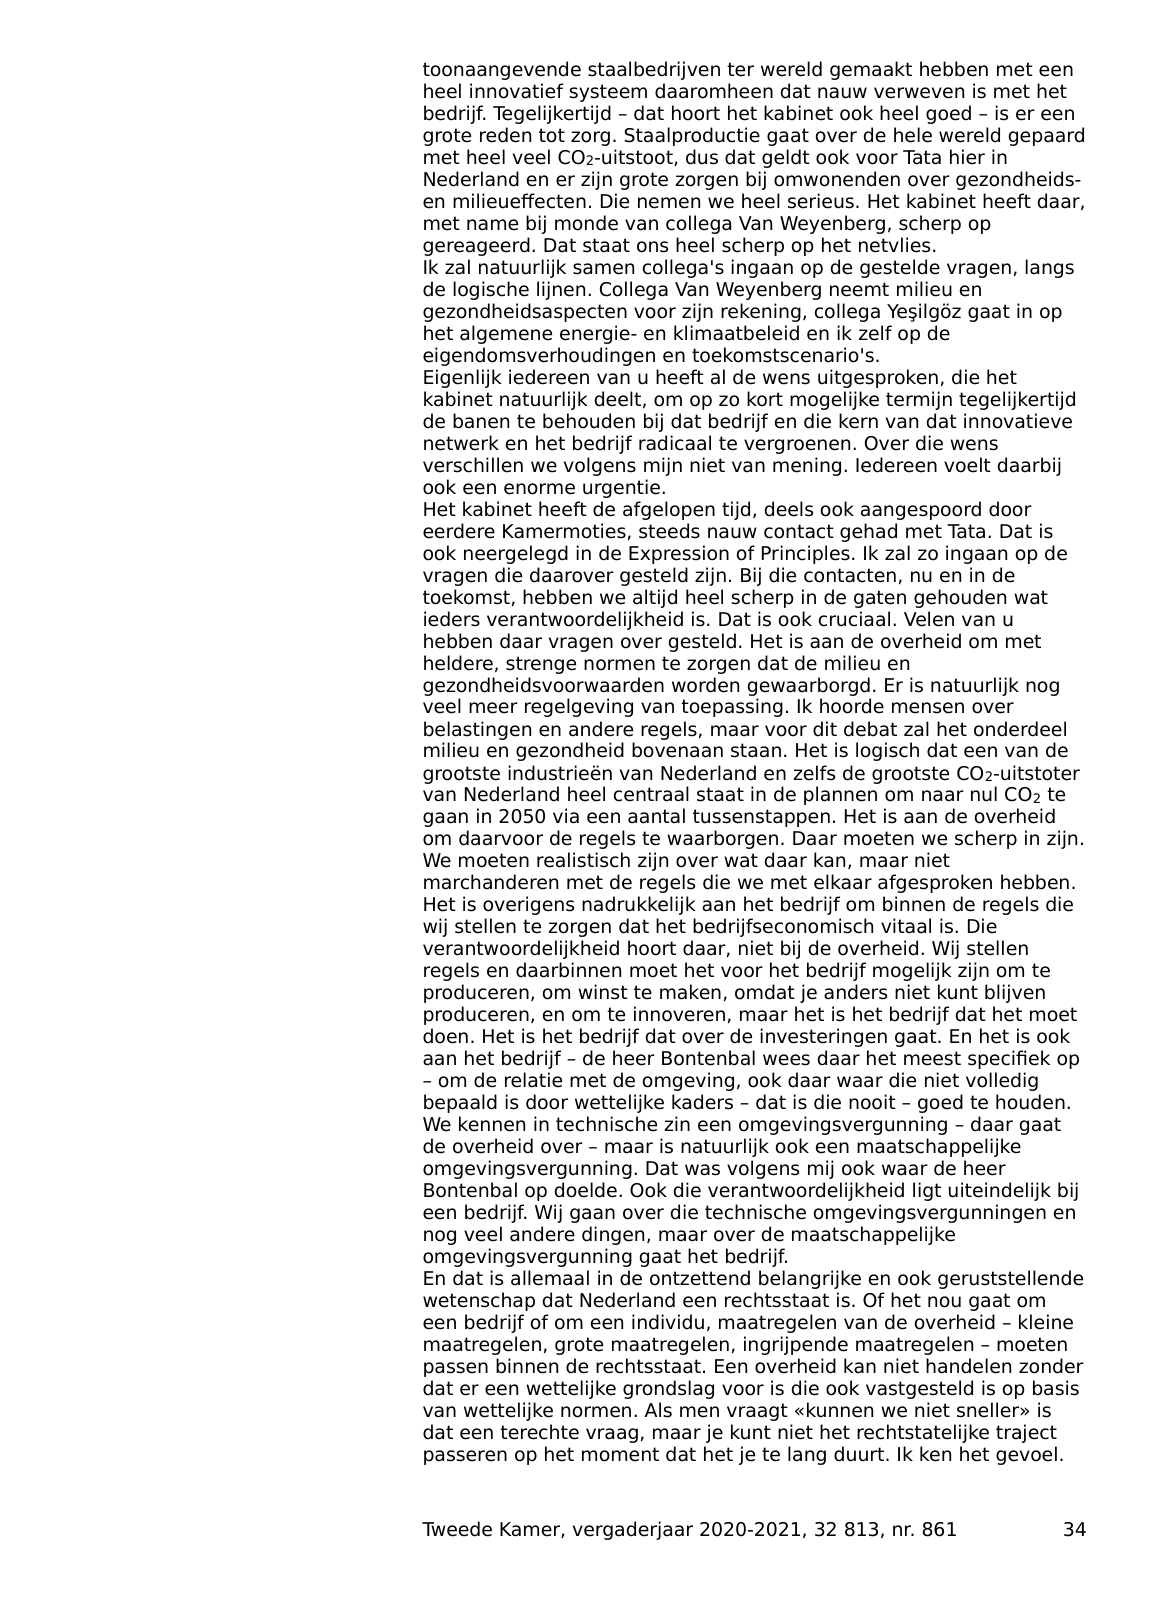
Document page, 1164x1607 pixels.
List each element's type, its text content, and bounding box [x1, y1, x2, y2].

text En dat is allemaal in de ontzettend belangrijke en ook geruststellende wetenschap dat Nederland een rechtsstaat is. Of het nou gaat om een bedrijf of om een individu, maatregelen van de overheid – kleine maatregelen, grote maatregelen, ingrijpende maatregelen – moeten passen binnen de rechtsstaat. Een overheid kan niet handelen zonder dat er een wettelijke grondslag voor is die ook vastgesteld is op basis van wettelijke normen. Als men vraagt «kunnen we niet sneller» is dat een terechte vraag, maar je kunt niet het rechtstatelijke traject passeren op het moment dat het je te lang duurt. Ik ken het gevoel. [422, 1268, 1087, 1466]
text Het is overigens nadrukkelijk aan het bedrijf om binnen de regels die wij stellen te zorgen dat het bedrijfseconomisch vitaal is. Die verantwoordelijkheid hoort daar, niet bij de overheid. Wij stellen regels en daarbinnen moet het voor het bedrijf mogelijk zijn om te produceren, om winst te maken, omdat je anders niet kunt blijven produceren, en om te innoveren, maar het is het bedrijf dat het moet doen. Het is het bedrijf dat over de investeringen gaat. En het is ook aan het bedrijf – de heer Bontenbal wees daar het meest specifiek op – om de relatie met de omgeving, ook daar waar die niet volledig bepaald is door wettelijke kaders – dat is die nooit – goed te houden. We kennen in technische zin een omgevingsvergunning – daar gaat de overheid over – maar is natuurlijk ook een maatschappelijke omgevingsvergunning. Dat was volgens mij ook waar de heer Bontenbal op doelde. Ook die verantwoordelijkheid ligt uiteindelijk bij een bedrijf. Wij gaan over die technische omgevingsvergunningen en nog veel andere dingen, maar over de maatschappelijke omgevingsvergunning gaat het bedrijf. [422, 894, 1087, 1268]
text Ik zal natuurlijk samen collega's ingaan op de gestelde vragen, langs de logische lijnen. Collega Van Weyenberg neemt milieu en gezondheidsaspecten voor zijn rekening, collega Yeşilgöz gaat in op het algemene energie- en klimaatbeleid en ik zelf op de eigendomsverhoudingen en toekomstscenario's. [422, 257, 1087, 367]
text Het kabinet heeft de afgelopen tijd, deels ook aangespoord door eerdere Kamermoties, steeds nauw contact gehad met Tata. Dat is ook neergelegd in de Expression of Principles. Ik zal zo ingaan op de vragen die daarover gesteld zijn. Bij die contacten, nu en in de toekomst, hebben we altijd heel scherp in de gaten gehouden wat ieders verantwoordelijkheid is. Dat is ook cruciaal. Velen van u hebben daar vragen over gesteld. Het is aan de overheid om met heldere, strenge normen te zorgen dat de milieu en gezondheidsvoorwaarden worden gewaarborgd. Er is natuurlijk nog veel meer regelgeving van toepassing. Ik hoorde mensen over belastingen en andere regels, maar voor dit debat zal het onderdeel milieu en gezondheid bovenaan staan. Het is logisch dat een van de grootste industrieën van Nederland en zelfs de grootste CO2-uitstoter van Nederland heel centraal staat in de plannen om naar nul CO2 te gaan in 2050 via een aantal tussenstappen. Het is aan de overheid om daarvoor de regels te waarborgen. Daar moeten we scherp in zijn. We moeten realistisch zijn over wat daar kan, maar niet marchanderen met de regels die we met elkaar afgesproken hebben. [422, 499, 1087, 894]
text Eigenlijk iedereen van u heeft al de wens uitgesproken, die het kabinet natuurlijk deelt, om op zo kort mogelijke termijn tegelijkertijd de banen te behouden bij dat bedrijf en die kern van dat innovatieve netwerk en het bedrijf radicaal te vergroenen. Over die wens verschillen we volgens mijn niet van mening. Iedereen voelt daarbij ook een enorme urgentie. [422, 367, 1087, 499]
text toonaangevende staalbedrijven ter wereld gemaakt hebben met een heel innovatief systeem daaromheen dat nauw verweven is met het bedrijf. Tegelijkertijd – dat hoort het kabinet ook heel goed – is er een grote reden tot zorg. Staalproductie gaat over de hele wereld gepaard met heel veel CO2-uitstoot, dus dat geldt ook voor Tata hier in Nederland en er zijn grote zorgen bij omwonenden over gezondheids- en milieueffecten. Die nemen we heel serieus. Het kabinet heeft daar, met name bij monde van collega Van Weyenberg, scherp op gereageerd. Dat staat ons heel scherp op het netvlies. [422, 59, 1087, 257]
